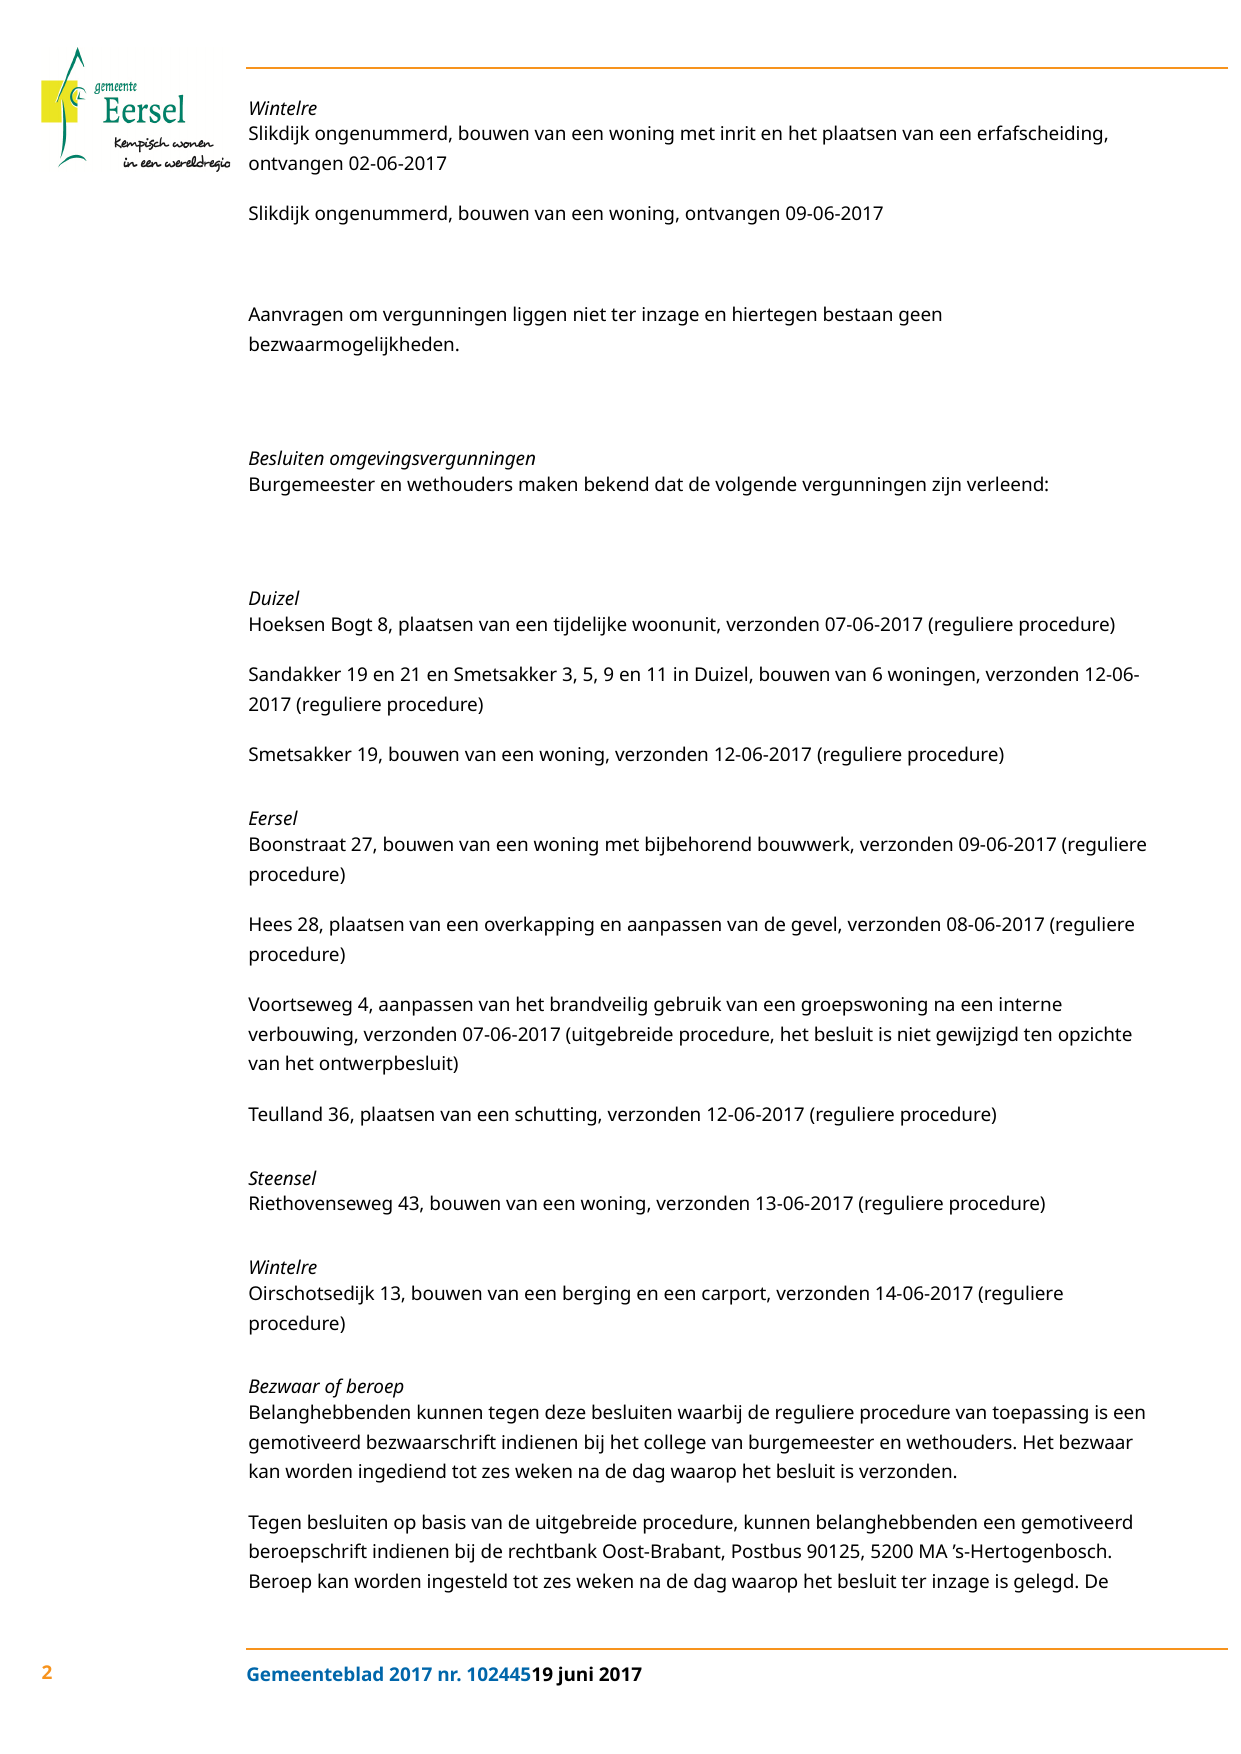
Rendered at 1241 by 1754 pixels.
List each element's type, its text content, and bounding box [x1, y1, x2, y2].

text Tegen besluiten op basis van de uitgebreide procedure, kunnen belanghebbenden een gemotiveerd beroepschrift indienen bij de rechtbank Oost-Brabant, Postbus 90125, 5200 MA ’s-Hertogenbosch. Beroep kan worden ingesteld tot zes weken na de dag waarop het besluit ter inzage is gelegd. De [248, 1509, 1152, 1594]
text Voortseweg 4, aanpassen van het brandveilig gebruik van een groepswoning na een interne verbouwing, verzonden 07-06-2017 (uitgebreide procedure, het besluit is niet gewijzigd ten opzichte van het ontwerpbesluit) [248, 991, 1152, 1076]
text Slikdijk ongenummerd, bouwen van een woning met inrit en het plaatsen van een erfafscheiding, ontvangen 02-06-2017 [248, 121, 1152, 176]
text Burgemeester en wethouders maken bekend dat de volgende vergunningen zijn verleend: [248, 471, 1152, 497]
text Eersel [248, 806, 1152, 831]
text Belanghebbenden kunnen tegen deze besluiten waarbij de reguliere procedure van toepassing is een gemotiveerd bezwaarschrift indienen bij het college van burgemeester en wethouders. Het bezwaar kan worden ingediend tot zes weken na de dag waarop het besluit is verzonden. [248, 1399, 1152, 1484]
text Hees 28, plaatsen van een overkapping en aanpassen van de gevel, verzonden 08-06-2017 (reguliere procedure) [248, 911, 1152, 967]
text Riethovenseweg 43, bouwen van een woning, verzonden 13-06-2017 (reguliere procedure) [248, 1191, 1152, 1216]
text Sandakker 19 en 21 en Smetsakker 3, 5, 9 en 11 in Duizel, bouwen van 6 woningen, verzonden 12-06-2017 (reguliere procedure) [248, 662, 1152, 717]
text Oirschotsedijk 13, bouwen van een berging en een carport, verzonden 14-06-2017 (reguliere procedure) [248, 1280, 1152, 1336]
text Bezwaar of beroep [248, 1374, 1152, 1399]
text Duizel [248, 585, 1152, 611]
text Wintelre [248, 1254, 1152, 1280]
text Boonstraat 27, bouwen van een woning met bijbehorend bouwwerk, verzonden 09-06-2017 (reguliere procedure) [248, 831, 1152, 887]
text Wintelre [248, 95, 1152, 121]
text Steensel [248, 1165, 1152, 1191]
text Besluiten omgevingsvergunningen [248, 445, 1152, 471]
text Slikdijk ongenummerd, bouwen van een woning, ontvangen 09-06-2017 [248, 201, 1152, 226]
text Hoeksen Bogt 8, plaatsen van een tijdelijke woonunit, verzonden 07-06-2017 (reguliere procedure) [248, 611, 1152, 637]
text Teulland 36, plaatsen van een schutting, verzonden 12-06-2017 (reguliere procedure) [248, 1101, 1152, 1127]
text Smetsakker 19, bouwen van een woning, verzonden 12-06-2017 (reguliere procedure) [248, 742, 1152, 767]
text Aanvragen om vergunningen liggen niet ter inzage en hiertegen bestaan geen bezwaarmogelijkheden. [248, 301, 1152, 357]
picture [41, 47, 231, 172]
